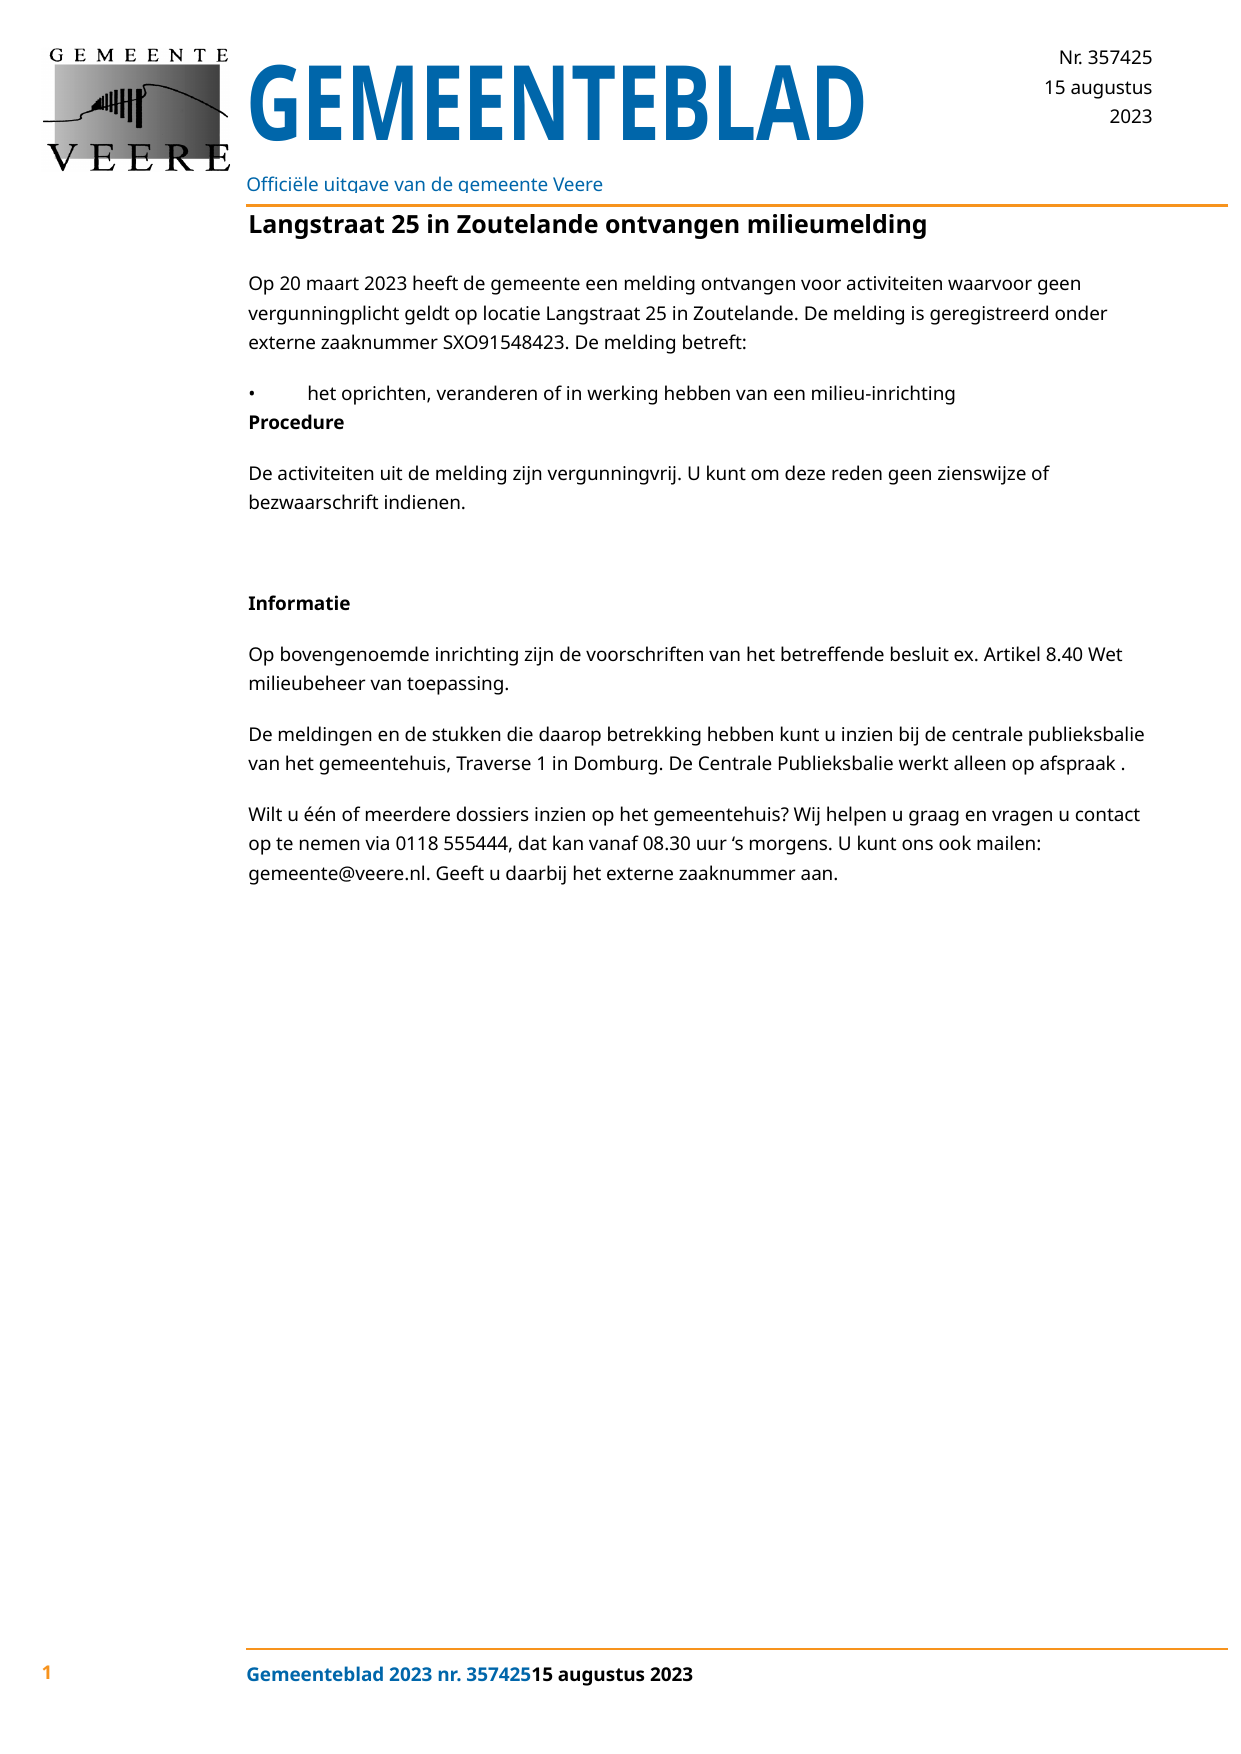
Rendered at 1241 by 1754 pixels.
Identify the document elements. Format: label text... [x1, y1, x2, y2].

text Procedure [248, 409, 1152, 435]
text Op bovengenoemde inrichting zijn de voorschriften van het betreffende besluit ex. Artikel 8.40 Wet milieubeheer van toepassing. [248, 641, 1152, 696]
text Wilt u één of meerdere dossiers inzien op het gemeentehuis? Wij helpen u graag en vragen u contact op te nemen via 0118 555444, dat kan vanaf 08.30 uur ‘s morgens. U kunt ons ook mailen: gemeente@veere.nl. Geeft u daarbij het externe zaaknummer aan. [248, 801, 1152, 886]
text Langstraat 25 in Zoutelande ontvangen milieumelding [248, 207, 1152, 241]
text Informatie [248, 590, 1152, 616]
text De meldingen en de stukken die daarop betrekking hebben kunt u inzien bij de centrale publieksbalie van het gemeentehuis, Traverse 1 in Domburg. De Centrale Publieksbalie werkt alleen op afspraak . [248, 721, 1152, 776]
text De activiteiten uit de melding zijn vergunningvrij. U kunt om deze reden geen zienswijze of bezwaarschrift indienen. [248, 460, 1152, 515]
text Op 20 maart 2023 heeft de gemeente een melding ontvangen voor activiteiten waarvoor geen vergunningplicht geldt op locatie Langstraat 25 in Zoutelande. De melding is geregistreerd onder externe zaaknummer SXO91548423. De melding betreft: [248, 270, 1152, 355]
picture [41, 47, 231, 172]
list het oprichten, veranderen of in werking hebben van een milieu-inrichting [248, 380, 1152, 406]
